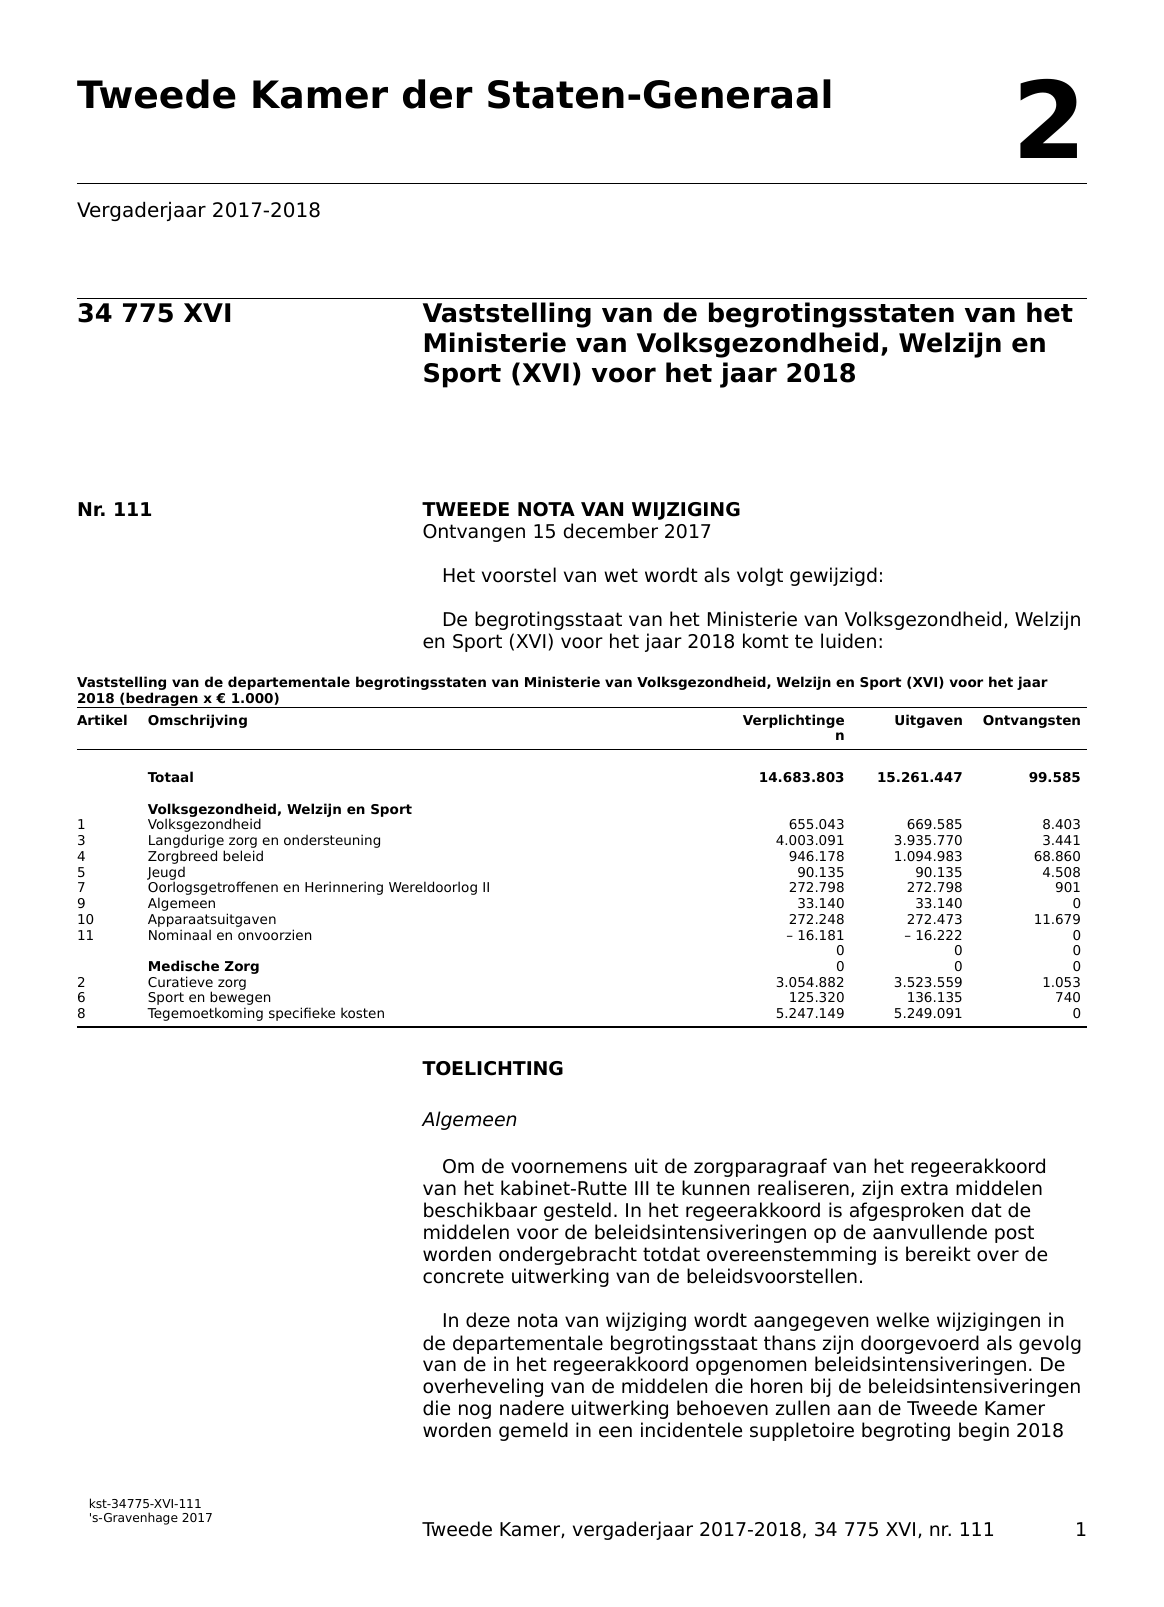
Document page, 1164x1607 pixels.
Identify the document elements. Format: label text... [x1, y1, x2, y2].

table_cell 272.473 [850, 912, 968, 927]
table_cell 14.683.803 [732, 770, 850, 786]
table_header Vaststelling van de departementale begrotingsstaten van Ministerie van Volksgezondheid, Welzijn en Sport (XVI) voor het jaar 2018 (bedragen x € 1.000) [77, 675, 1087, 707]
table_cell Totaal [142, 770, 732, 786]
table_cell 1.053 [969, 975, 1087, 990]
table_cell 9 [77, 896, 142, 912]
subtitle Nr. 111 TWEEDE NOTA VAN WIJZIGING [77, 499, 1087, 521]
table_cell 15.261.447 [850, 770, 968, 786]
table_cell [142, 750, 732, 770]
table_cell 0 [732, 959, 850, 974]
table_cell 0 [732, 943, 850, 959]
text De begrotingsstaat van het Ministerie van Volksgezondheid, Welzijn en Sport (XVI) voor het jaar 2018 komt te luiden: [422, 609, 1087, 653]
table_cell 90.135 [732, 864, 850, 880]
table_cell 5 [77, 864, 142, 880]
table_cell 272.798 [850, 880, 968, 896]
table_cell [732, 750, 850, 770]
table_cell Uitgaven [850, 708, 968, 748]
text Ontvangen 15 december 2017 [422, 521, 1087, 543]
table_cell [732, 786, 850, 801]
table_cell 0 [969, 959, 1087, 974]
text 's-Gravenhage 2017 [88, 1511, 323, 1525]
table_cell 4 [77, 849, 142, 864]
table_cell 10 [77, 912, 142, 927]
table_header 2 [886, 59, 1087, 183]
table_cell 11.679 [969, 912, 1087, 927]
table_cell 3.441 [969, 833, 1087, 849]
table_cell 0 [850, 943, 968, 959]
table_cell Curatieve zorg [142, 975, 732, 990]
table_cell [732, 801, 850, 817]
table_cell [77, 770, 142, 786]
table_cell Sport en bewegen [142, 990, 732, 1006]
table_cell 3.523.559 [850, 975, 968, 990]
table_cell 272.798 [732, 880, 850, 896]
subtitle 34 775 XVI Vaststelling van de begrotingsstaten van het Ministerie van Volksgezondheid, Welzijn en Sport (XVI) voor het jaar 2018 [77, 299, 1087, 388]
subtitle Algemeen [422, 1109, 1087, 1131]
table_cell 5.247.149 [732, 1006, 850, 1026]
table_cell Ontvangsten [969, 708, 1087, 748]
table_cell Tegemoetkoming specifieke kosten [142, 1006, 732, 1026]
table_cell [142, 943, 732, 959]
table_cell 0 [969, 896, 1087, 912]
table_cell 90.135 [850, 864, 968, 880]
text Het voorstel van wet wordt als volgt gewijzigd: [422, 565, 1087, 587]
table_cell 0 [969, 943, 1087, 959]
table_cell Jeugd [142, 864, 732, 880]
table_cell 11 [77, 927, 142, 943]
table_cell Zorgbreed beleid [142, 849, 732, 864]
table_cell [77, 786, 142, 801]
table_cell Artikel [77, 708, 142, 748]
table_cell 33.140 [850, 896, 968, 912]
table_cell 33.140 [732, 896, 850, 912]
table_cell 0 [969, 927, 1087, 943]
text Om de voornemens uit de zorgparagraaf van het regeerakkoord van het kabinet-Rutte III te kunnen realiseren, zijn extra middelen beschikbaar gesteld. In het regeerakkoord is afgesproken dat de middelen voor de beleidsintensiveringen op de aanvullende post worden ondergebracht totdat overeenstemming is bereikt over de concrete uitwerking van de beleidsvoorstellen. [422, 1156, 1087, 1288]
table_cell Apparaatsuitgaven [142, 912, 732, 927]
table_cell 0 [969, 1006, 1087, 1026]
table_cell 5.249.091 [850, 1006, 968, 1026]
table_cell [77, 959, 142, 974]
table_cell Vergaderjaar 2017-2018 [77, 184, 1087, 298]
table_cell [142, 786, 732, 801]
table_cell 7 [77, 880, 142, 896]
table_cell 6 [77, 990, 142, 1006]
table_cell 3.054.882 [732, 975, 850, 990]
table_cell 901 [969, 880, 1087, 896]
table_cell 3.935.770 [850, 833, 968, 849]
table_cell 740 [969, 990, 1087, 1006]
table_cell Nominaal en onvoorzien [142, 927, 732, 943]
table_cell Oorlogsgetroffenen en Herinnering Wereldoorlog II [142, 880, 732, 896]
table_cell 8 [77, 1006, 142, 1026]
table_cell [77, 801, 142, 817]
table_cell Algemeen [142, 896, 732, 912]
table_cell [77, 750, 142, 770]
table_cell [969, 786, 1087, 801]
subtitle TOELICHTING [422, 1057, 1087, 1079]
table_cell 272.248 [732, 912, 850, 927]
table_header Tweede Kamer der Staten-Generaal [77, 59, 886, 183]
table_cell 4.508 [969, 864, 1087, 880]
table_cell [850, 750, 968, 770]
table_cell Verplichtingen [732, 708, 850, 748]
table_cell [850, 801, 968, 817]
text kst-34775-XVI-111 [88, 1497, 323, 1511]
table_cell 946.178 [732, 849, 850, 864]
table_cell – 16.222 [850, 927, 968, 943]
table_cell 1.094.983 [850, 849, 968, 864]
table_cell Volksgezondheid, Welzijn en Sport [142, 801, 732, 817]
table_cell 4.003.091 [732, 833, 850, 849]
table_cell [77, 943, 142, 959]
table_cell 68.860 [969, 849, 1087, 864]
table_cell Omschrijving [142, 708, 732, 748]
table_cell 3 [77, 833, 142, 849]
table_cell 136.135 [850, 990, 968, 1006]
table_cell 0 [850, 959, 968, 974]
table_cell [850, 786, 968, 801]
table_cell [969, 801, 1087, 817]
table_cell 99.585 [969, 770, 1087, 786]
table_cell Langdurige zorg en ondersteuning [142, 833, 732, 849]
table_cell 125.320 [732, 990, 850, 1006]
table_cell – 16.181 [732, 927, 850, 943]
table_cell 2 [77, 975, 142, 990]
text In deze nota van wijziging wordt aangegeven welke wijzigingen in de departementale begrotingsstaat thans zijn doorgevoerd als gevolg van de in het regeerakkoord opgenomen beleidsintensiveringen. De overheveling van de middelen die horen bij de beleidsintensiveringen die nog nadere uitwerking behoeven zullen aan de Tweede Kamer worden gemeld in een incidentele suppletoire begroting begin 2018 [422, 1310, 1087, 1442]
table_cell Volksgezondheid [142, 817, 732, 833]
table_cell 1 [77, 817, 142, 833]
table_cell [969, 750, 1087, 770]
table_cell Medische Zorg [142, 959, 732, 974]
table_cell 669.585 [850, 817, 968, 833]
table_cell 655.043 [732, 817, 850, 833]
table_cell 8.403 [969, 817, 1087, 833]
